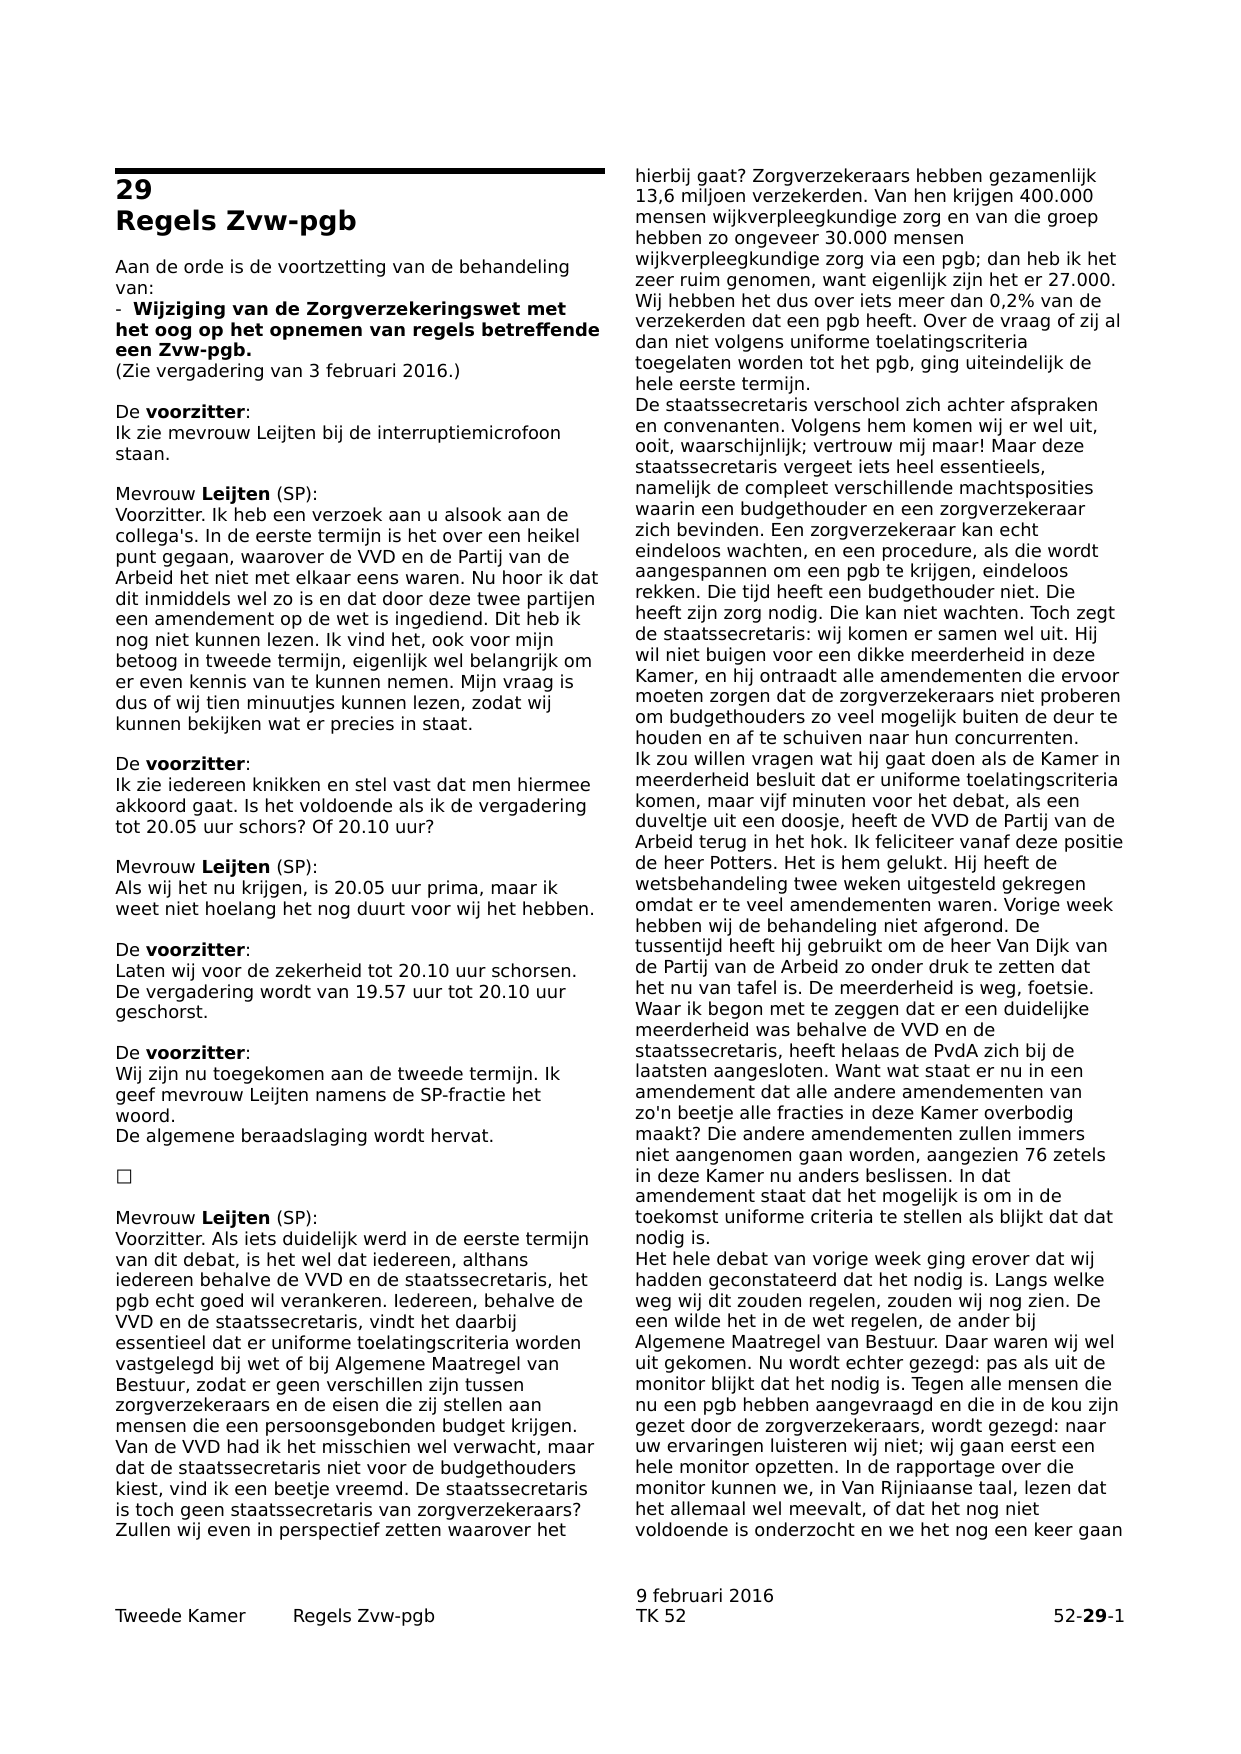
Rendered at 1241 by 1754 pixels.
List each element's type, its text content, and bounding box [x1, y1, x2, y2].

text Ik zie mevrouw Leijten bij de interruptiemicrofoon staan. [115, 423, 605, 464]
text Mevrouw Leijten (SP): [115, 857, 605, 878]
text Mevrouw Leijten (SP): [115, 484, 605, 505]
text De voorzitter: [115, 402, 605, 423]
text Zullen wij even in perspectief zetten waarover het [115, 1520, 605, 1541]
title 29 Regels Zvw-pgb [115, 174, 605, 237]
text ⬜ [115, 1167, 605, 1188]
text De voorzitter: [115, 754, 605, 775]
text Voorzitter. Ik heb een verzoek aan u alsook aan de collega's. In de eerste termijn is het over een heikel punt gegaan, waarover de VVD en de Partij van de Arbeid het niet met elkaar eens waren. Nu hoor ik dat dit inmiddels wel zo is en dat door deze twee partijen een amendement op de wet is ingediend. Dit heb ik nog niet kunnen lezen. Ik vind het, ook voor mijn betoog in tweede termijn, eigenlijk wel belangrijk om er even kennis van te kunnen nemen. Mijn vraag is dus of wij tien minuutjes kunnen lezen, zodat wij kunnen bekijken wat er precies in staat. [115, 505, 605, 734]
text De voorzitter: [115, 1043, 605, 1064]
text Als wij het nu krijgen, is 20.05 uur prima, maar ik weet niet hoelang het nog duurt voor wij het hebben. [115, 878, 605, 920]
text Aan de orde is de voortzetting van de behandeling van: [115, 257, 605, 298]
text De vergadering wordt van 19.57 uur tot 20.10 uur geschorst. [115, 981, 605, 1023]
text De voorzitter: [115, 940, 605, 961]
text Laten wij voor de zekerheid tot 20.10 uur schorsen. [115, 961, 605, 981]
text Ik zie iedereen knikken en stel vast dat men hiermee akkoord gaat. Is het voldoende als ik de vergadering tot 20.05 uur schors? Of 20.10 uur? [115, 775, 605, 837]
text De algemene beraadslaging wordt hervat. [115, 1126, 605, 1147]
list Wijziging van de Zorgverzekeringswet met het oog op het opnemen van regels betreffende een Zvw-pgb. [115, 298, 605, 361]
text De staatssecretaris verschool zich achter afspraken en convenanten. Volgens hem komen wij er wel uit, ooit, waarschijnlijk; vertrouw mij maar! Maar deze staatssecretaris vergeet iets heel essentieels, namelijk de compleet verschillende machtsposities waarin een budgethouder en een zorgverzekeraar zich bevinden. Een zorgverzekeraar kan echt eindeloos wachten, en een procedure, als die wordt aangespannen om een pgb te krijgen, eindeloos rekken. Die tijd heeft een budgethouder niet. Die heeft zijn zorg nodig. Die kan niet wachten. Toch zegt de staatssecretaris: wij komen er samen wel uit. Hij wil niet buigen voor een dikke meerderheid in deze Kamer, en hij ontraadt alle amendementen die ervoor moeten zorgen dat de zorgverzekeraars niet proberen om budgethouders zo veel mogelijk buiten de deur te houden en af te schuiven naar hun concurrenten. [635, 394, 1125, 749]
text Het hele debat van vorige week ging erover dat wij hadden geconstateerd dat het nodig is. Langs welke weg wij dit zouden regelen, zouden wij nog zien. De een wilde het in de wet regelen, de ander bij Algemene Maatregel van Bestuur. Daar waren wij wel uit gekomen. Nu wordt echter gezegd: pas als uit de monitor blijkt dat het nodig is. Tegen alle mensen die nu een pgb hebben aangevraagd en die in de kou zijn gezet door de zorgverzekeraars, wordt gezegd: naar uw ervaringen luisteren wij niet; wij gaan eerst een hele monitor opzetten. In de rapportage over die monitor kunnen we, in Van Rijniaanse taal, lezen dat het allemaal wel meevalt, of dat het nog niet voldoende is onderzocht en we het nog een keer gaan [635, 1249, 1125, 1540]
text Wij zijn nu toegekomen aan de tweede termijn. Ik geef mevrouw Leijten namens de SP-fractie het woord. [115, 1064, 605, 1126]
text hierbij gaat? Zorgverzekeraars hebben gezamenlijk 13,6 miljoen verzekerden. Van hen krijgen 400.000 mensen wijkverpleegkundige zorg en van die groep hebben zo ongeveer 30.000 mensen wijkverpleegkundige zorg via een pgb; dan heb ik het zeer ruim genomen, want eigenlijk zijn het er 27.000. Wij hebben het dus over iets meer dan 0,2% van de verzekerden dat een pgb heeft. Over de vraag of zij al dan niet volgens uniforme toelatingscriteria toegelaten worden tot het pgb, ging uiteindelijk de hele eerste termijn. [635, 165, 1125, 394]
text Ik zou willen vragen wat hij gaat doen als de Kamer in meerderheid besluit dat er uniforme toelatingscriteria komen, maar vijf minuten voor het debat, als een duveltje uit een doosje, heeft de VVD de Partij van de Arbeid terug in het hok. Ik feliciteer vanaf deze positie de heer Potters. Het is hem gelukt. Hij heeft de wetsbehandeling twee weken uitgesteld gekregen omdat er te veel amendementen waren. Vorige week hebben wij de behandeling niet afgerond. De tussentijd heeft hij gebruikt om de heer Van Dijk van de Partij van de Arbeid zo onder druk te zetten dat het nu van tafel is. De meerderheid is weg, foetsie. Waar ik begon met te zeggen dat er een duidelijke meerderheid was behalve de VVD en de staatssecretaris, heeft helaas de PvdA zich bij de laatsten aangesloten. Want wat staat er nu in een amendement dat alle andere amendementen van zo'n beetje alle fracties in deze Kamer overbodig maakt? Die andere amendementen zullen immers niet aangenomen gaan worden, aangezien 76 zetels in deze Kamer nu anders beslissen. In dat amendement staat dat het mogelijk is om in de toekomst uniforme criteria te stellen als blijkt dat dat nodig is. [635, 749, 1125, 1249]
text Mevrouw Leijten (SP): [115, 1208, 605, 1228]
text Voorzitter. Als iets duidelijk werd in de eerste termijn van dit debat, is het wel dat iedereen, althans iedereen behalve de VVD en de staatssecretaris, het pgb echt goed wil verankeren. Iedereen, behalve de VVD en de staatssecretaris, vindt het daarbij essentieel dat er uniforme toelatingscriteria worden vastgelegd bij wet of bij Algemene Maatregel van Bestuur, zodat er geen verschillen zijn tussen zorgverzekeraars en de eisen die zij stellen aan mensen die een persoonsgebonden budget krijgen. Van de VVD had ik het misschien wel verwacht, maar dat de staatssecretaris niet voor de budgethouders kiest, vind ik een beetje vreemd. De staatssecretaris is toch geen staatssecretaris van zorgverzekeraars? [115, 1228, 605, 1520]
text (Zie vergadering van 3 februari 2016.) [115, 361, 605, 382]
